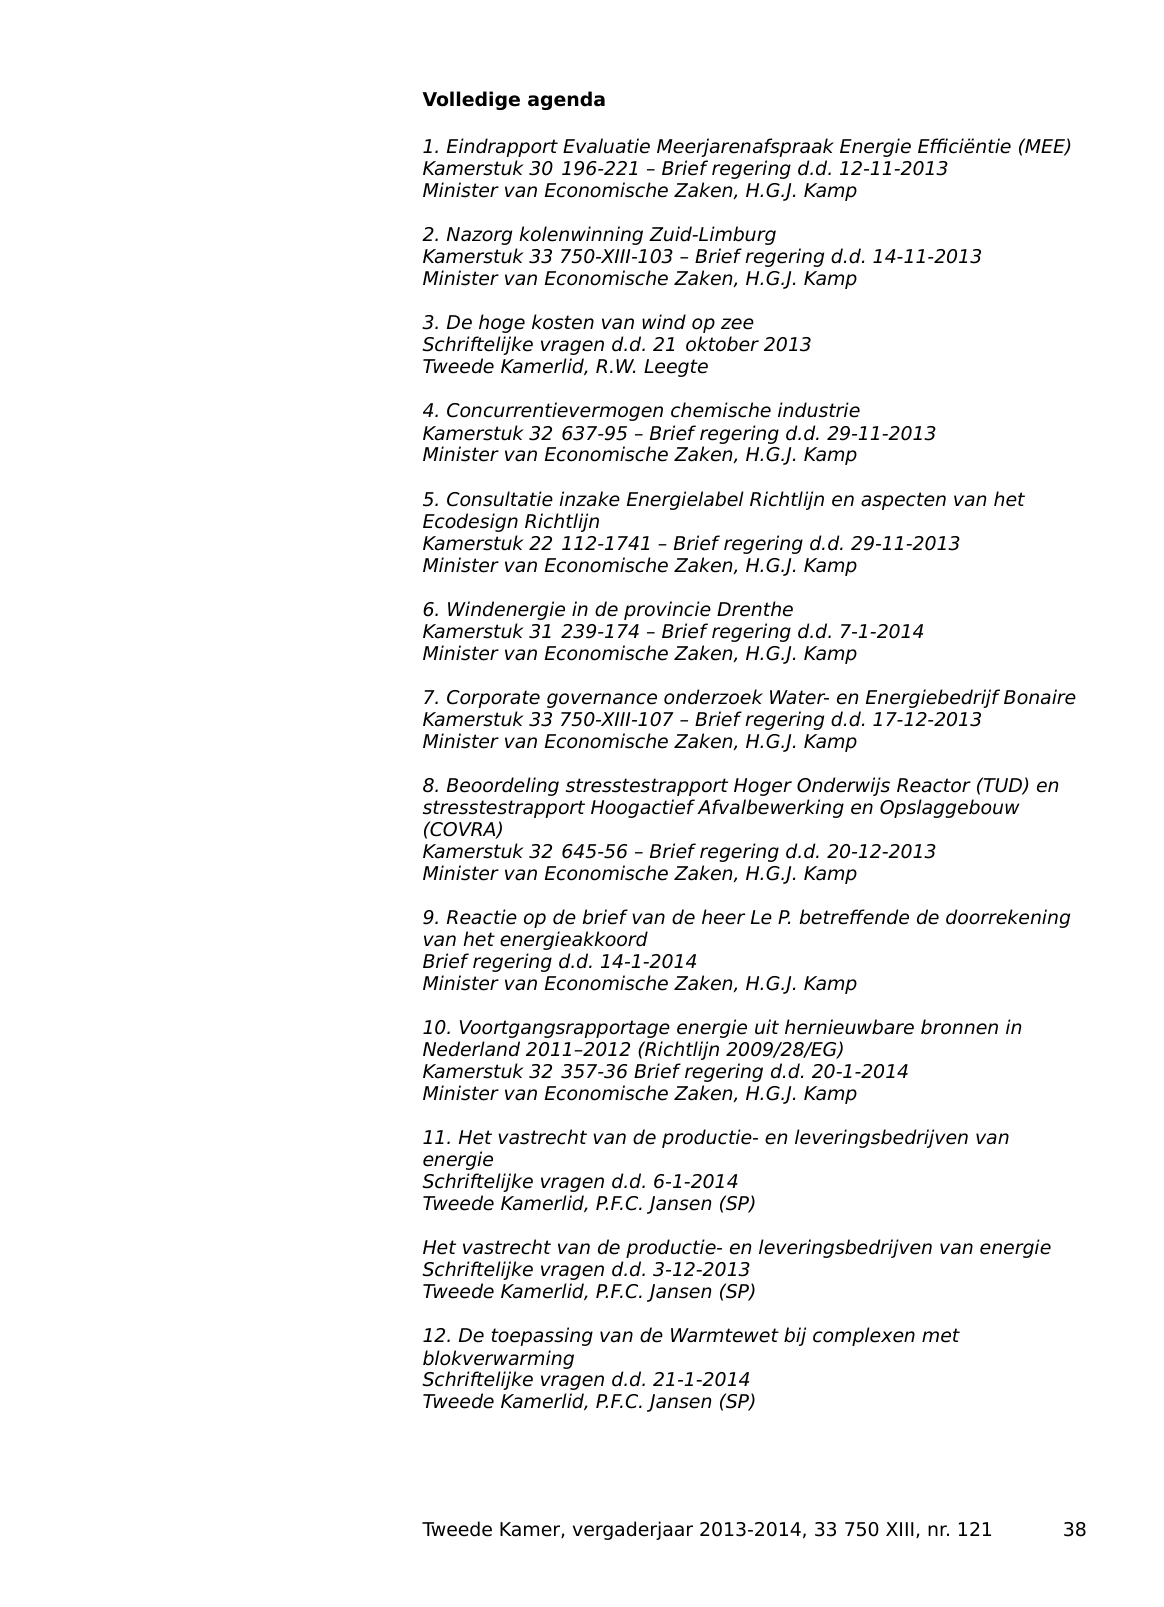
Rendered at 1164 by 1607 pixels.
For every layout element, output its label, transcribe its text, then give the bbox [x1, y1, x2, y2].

text Minister van Economische Zaken, H.G.J. Kamp [422, 268, 1087, 290]
text Kamerstuk 32 357-36 Brief regering d.d. 20-1-2014 [422, 1061, 1087, 1083]
text 5. Consultatie inzake Energielabel Richtlijn en aspecten van het Ecodesign Richtlijn [422, 488, 1087, 532]
text 4. Concurrentievermogen chemische industrie [422, 400, 1087, 422]
text 9. Reactie op de brief van de heer Le P. betreffende de doorrekening van het energieakkoord [422, 907, 1087, 951]
text Schriftelijke vragen d.d. 6-1-2014 [422, 1171, 1087, 1193]
text 6. Windenergie in de provincie Drenthe [422, 599, 1087, 621]
text Tweede Kamerlid, R.W. Leegte [422, 356, 1087, 378]
text Kamerstuk 30 196-221 – Brief regering d.d. 12-11-2013 [422, 158, 1087, 180]
text 1. Eindrapport Evaluatie Meerjarenafspraak Energie Efficiëntie (MEE) [422, 136, 1087, 158]
text 8. Beoordeling stresstestrapport Hoger Onderwijs Reactor (TUD) en stresstestrapport Hoogactief Afvalbewerking en Opslaggebouw (COVRA) [422, 775, 1087, 841]
text Kamerstuk 33 750-XIII-103 – Brief regering d.d. 14-11-2013 [422, 246, 1087, 268]
text 7. Corporate governance onderzoek Water- en Energiebedrijf Bonaire [422, 687, 1087, 709]
text Minister van Economische Zaken, H.G.J. Kamp [422, 731, 1087, 753]
text Minister van Economische Zaken, H.G.J. Kamp [422, 554, 1087, 576]
text 2. Nazorg kolenwinning Zuid-Limburg [422, 224, 1087, 246]
text 10. Voortgangsrapportage energie uit hernieuwbare bronnen in Nederland 2011–2012 (Richtlijn 2009/28/EG) [422, 1017, 1087, 1061]
text Schriftelijke vragen d.d. 21-1-2014 [422, 1369, 1087, 1391]
text Brief regering d.d. 14-1-2014 [422, 951, 1087, 973]
text Minister van Economische Zaken, H.G.J. Kamp [422, 1083, 1087, 1105]
text Schriftelijke vragen d.d. 21 oktober 2013 [422, 334, 1087, 356]
text Minister van Economische Zaken, H.G.J. Kamp [422, 973, 1087, 995]
text 3. De hoge kosten van wind op zee [422, 312, 1087, 334]
text Minister van Economische Zaken, H.G.J. Kamp [422, 863, 1087, 885]
text Kamerstuk 33 750-XIII-107 – Brief regering d.d. 17-12-2013 [422, 709, 1087, 731]
text Kamerstuk 22 112-1741 – Brief regering d.d. 29-11-2013 [422, 532, 1087, 554]
text Schriftelijke vragen d.d. 3-12-2013 [422, 1259, 1087, 1281]
text Kamerstuk 31 239-174 – Brief regering d.d. 7-1-2014 [422, 621, 1087, 643]
text Het vastrecht van de productie- en leveringsbedrijven van energie [422, 1237, 1087, 1259]
text 12. De toepassing van de Warmtewet bij complexen met blokverwarming [422, 1325, 1087, 1369]
text Kamerstuk 32 637-95 – Brief regering d.d. 29-11-2013 [422, 422, 1087, 444]
subtitle Volledige agenda [422, 89, 1087, 111]
text Tweede Kamerlid, P.F.C. Jansen (SP) [422, 1281, 1087, 1303]
text Tweede Kamerlid, P.F.C. Jansen (SP) [422, 1193, 1087, 1215]
text Minister van Economische Zaken, H.G.J. Kamp [422, 180, 1087, 202]
text Tweede Kamerlid, P.F.C. Jansen (SP) [422, 1391, 1087, 1413]
text Minister van Economische Zaken, H.G.J. Kamp [422, 643, 1087, 664]
text Kamerstuk 32 645-56 – Brief regering d.d. 20-12-2013 [422, 841, 1087, 863]
text 11. Het vastrecht van de productie- en leveringsbedrijven van energie [422, 1127, 1087, 1171]
text Minister van Economische Zaken, H.G.J. Kamp [422, 444, 1087, 466]
